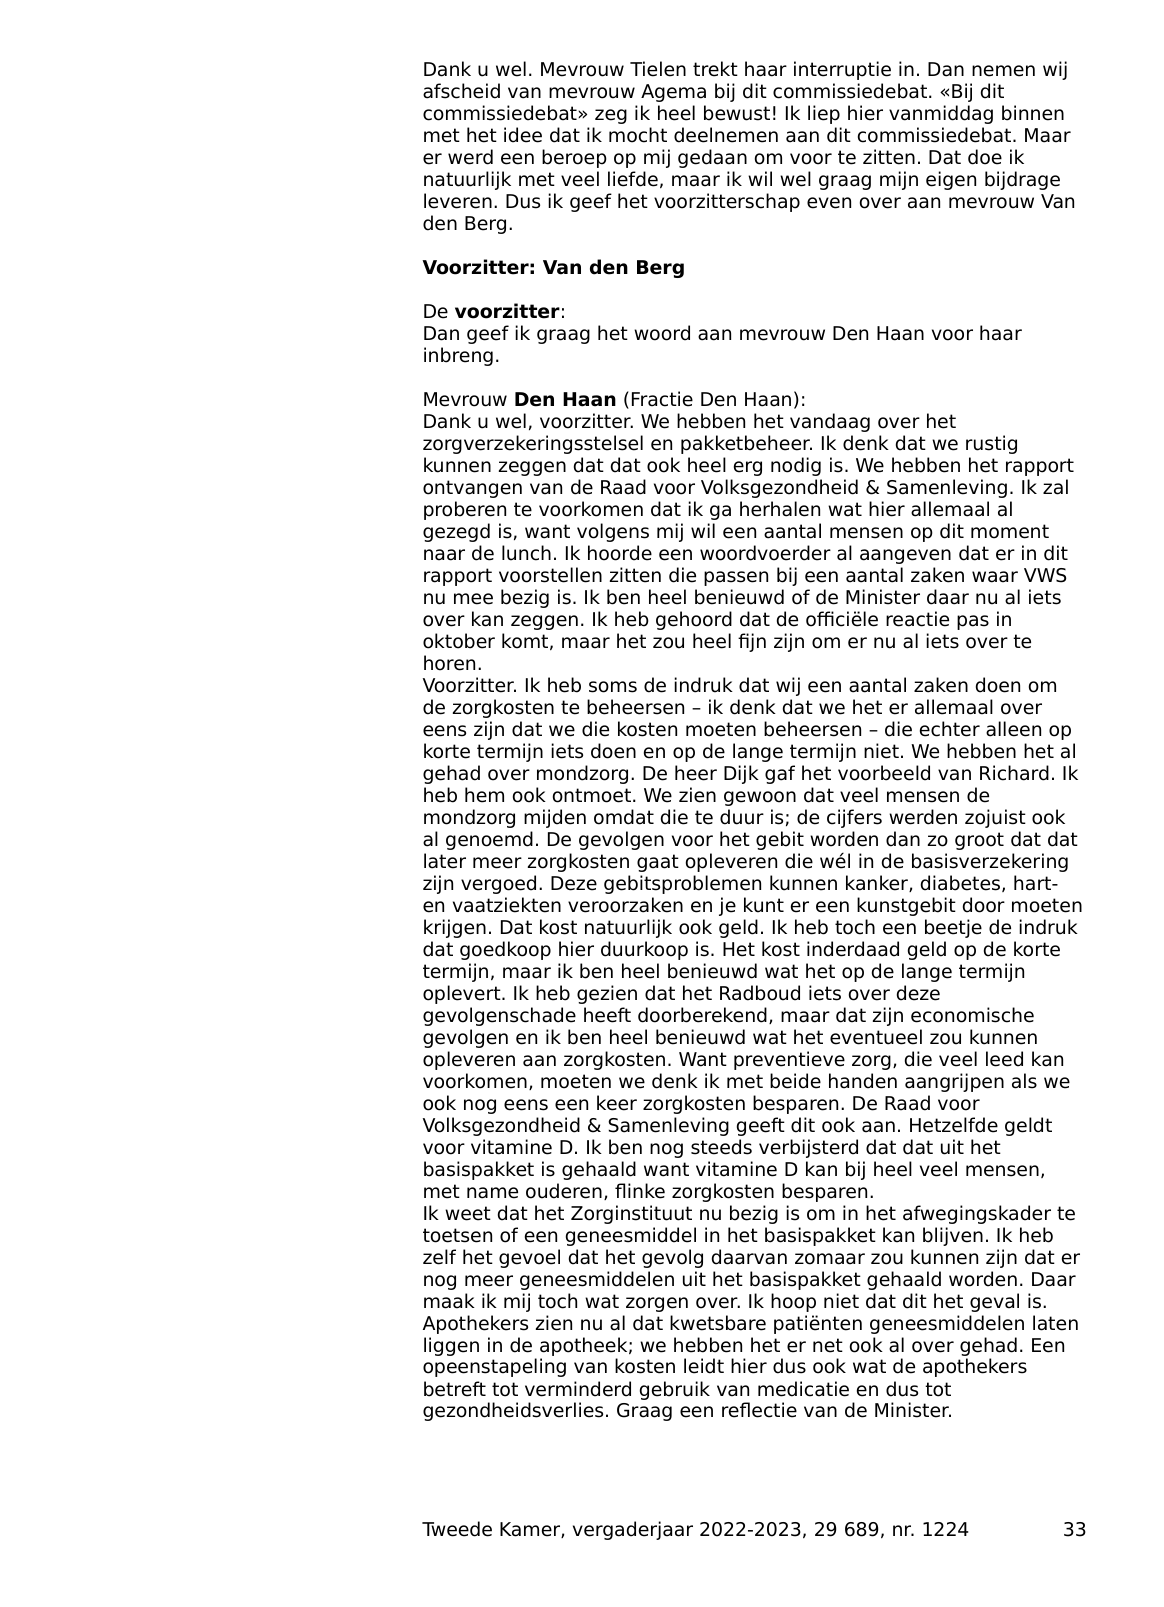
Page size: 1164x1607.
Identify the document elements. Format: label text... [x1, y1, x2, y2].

text Dan geef ik graag het woord aan mevrouw Den Haan voor haar inbreng. [422, 323, 1087, 367]
text Voorzitter. Ik heb soms de indruk dat wij een aantal zaken doen om de zorgkosten te beheersen – ik denk dat we het er allemaal over eens zijn dat we die kosten moeten beheersen – die echter alleen op korte termijn iets doen en op de lange termijn niet. We hebben het al gehad over mondzorg. De heer Dijk gaf het voorbeeld van Richard. Ik heb hem ook ontmoet. We zien gewoon dat veel mensen de mondzorg mijden omdat die te duur is; de cijfers werden zojuist ook al genoemd. De gevolgen voor het gebit worden dan zo groot dat dat later meer zorgkosten gaat opleveren die wél in de basisverzekering zijn vergoed. Deze gebitsproblemen kunnen kanker, diabetes, hart- en vaatziekten veroorzaken en je kunt er een kunstgebit door moeten krijgen. Dat kost natuurlijk ook geld. Ik heb toch een beetje de indruk dat goedkoop hier duurkoop is. Het kost inderdaad geld op de korte termijn, maar ik ben heel benieuwd wat het op de lange termijn oplevert. Ik heb gezien dat het Radboud iets over deze gevolgenschade heeft doorberekend, maar dat zijn economische gevolgen en ik ben heel benieuwd wat het eventueel zou kunnen opleveren aan zorgkosten. Want preventieve zorg, die veel leed kan voorkomen, moeten we denk ik met beide handen aangrijpen als we ook nog eens een keer zorgkosten besparen. De Raad voor Volksgezondheid & Samenleving geeft dit ook aan. Hetzelfde geldt voor vitamine D. Ik ben nog steeds verbijsterd dat dat uit het basispakket is gehaald want vitamine D kan bij heel veel mensen, met name ouderen, flinke zorgkosten besparen. [422, 675, 1087, 1203]
subtitle Voorzitter: Van den Berg [422, 257, 1087, 279]
text Mevrouw Den Haan (Fractie Den Haan): [422, 389, 1087, 411]
text Dank u wel, voorzitter. We hebben het vandaag over het zorgverzekeringsstelsel en pakketbeheer. Ik denk dat we rustig kunnen zeggen dat dat ook heel erg nodig is. We hebben het rapport ontvangen van de Raad voor Volksgezondheid & Samenleving. Ik zal proberen te voorkomen dat ik ga herhalen wat hier allemaal al gezegd is, want volgens mij wil een aantal mensen op dit moment naar de lunch. Ik hoorde een woordvoerder al aangeven dat er in dit rapport voorstellen zitten die passen bij een aantal zaken waar VWS nu mee bezig is. Ik ben heel benieuwd of de Minister daar nu al iets over kan zeggen. Ik heb gehoord dat de officiële reactie pas in oktober komt, maar het zou heel fijn zijn om er nu al iets over te horen. [422, 411, 1087, 675]
text Ik weet dat het Zorginstituut nu bezig is om in het afwegingskader te toetsen of een geneesmiddel in het basispakket kan blijven. Ik heb zelf het gevoel dat het gevolg daarvan zomaar zou kunnen zijn dat er nog meer geneesmiddelen uit het basispakket gehaald worden. Daar maak ik mij toch wat zorgen over. Ik hoop niet dat dit het geval is. Apothekers zien nu al dat kwetsbare patiënten geneesmiddelen laten liggen in de apotheek; we hebben het er net ook al over gehad. Een opeenstapeling van kosten leidt hier dus ook wat de apothekers betreft tot verminderd gebruik van medicatie en dus tot gezondheidsverlies. Graag een reflectie van de Minister. [422, 1203, 1087, 1422]
text Dank u wel. Mevrouw Tielen trekt haar interruptie in. Dan nemen wij afscheid van mevrouw Agema bij dit commissiedebat. «Bij dit commissiedebat» zeg ik heel bewust! Ik liep hier vanmiddag binnen met het idee dat ik mocht deelnemen aan dit commissiedebat. Maar er werd een beroep op mij gedaan om voor te zitten. Dat doe ik natuurlijk met veel liefde, maar ik wil wel graag mijn eigen bijdrage leveren. Dus ik geef het voorzitterschap even over aan mevrouw Van den Berg. [422, 59, 1087, 235]
text De voorzitter: [422, 301, 1087, 323]
